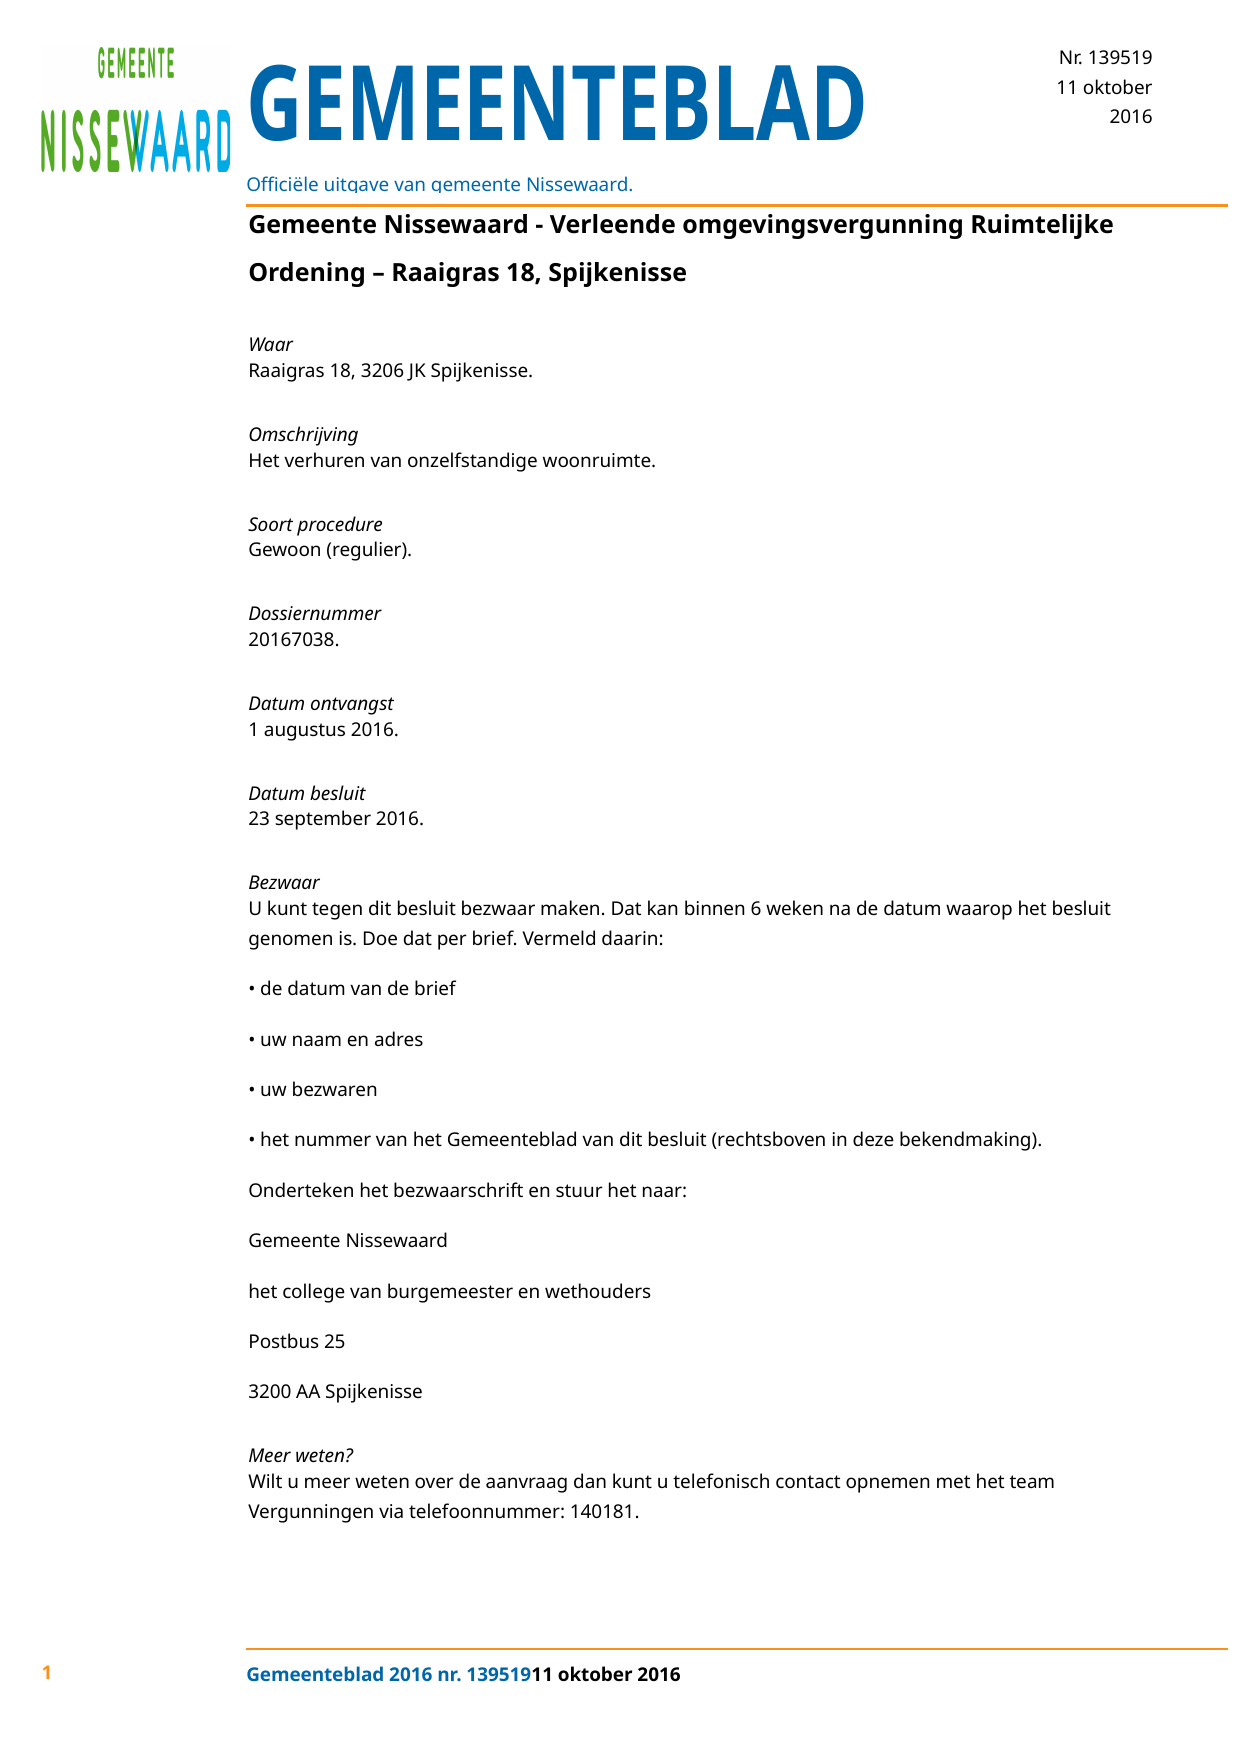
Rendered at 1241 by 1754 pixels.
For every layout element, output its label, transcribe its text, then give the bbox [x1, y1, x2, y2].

text Datum ontvangst [248, 690, 1152, 716]
text Waar [248, 331, 1152, 357]
text 3200 AA Spijkenisse [248, 1379, 1152, 1404]
picture [41, 47, 231, 172]
text Gewoon (regulier). [248, 537, 1152, 562]
text 20167038. [248, 626, 1152, 652]
text • de datum van de brief [248, 975, 1152, 1001]
picture [176, 157, 187, 172]
text Omschrijving [248, 421, 1152, 447]
text Raaigras 18, 3206 JK Spijkenisse. [248, 357, 1152, 383]
picture [222, 122, 227, 160]
picture [200, 151, 206, 172]
text Gemeente Nissewaard - Verleende omgevingsvergunning Ruimtelijke Ordening – Raaigras 18, Spijkenisse [248, 207, 1152, 288]
text Meer weten? [248, 1443, 1152, 1468]
text U kunt tegen dit besluit bezwaar maken. Dat kan binnen 6 weken na de datum waarop het besluit genomen is. Doe dat per brief. Vermeld daarin: [248, 895, 1152, 951]
text het college van burgemeester en wethouders [248, 1278, 1152, 1303]
text Bezwaar [248, 869, 1152, 895]
text Dossiernummer [248, 601, 1152, 626]
text Gemeente Nissewaard [248, 1227, 1152, 1253]
text Postbus 25 [248, 1328, 1152, 1354]
text 23 september 2016. [248, 806, 1152, 831]
picture [201, 122, 206, 138]
text • het nummer van het Gemeenteblad van dit besluit (rechtsboven in deze bekendmaking). [248, 1127, 1152, 1152]
text Het verhuren van onzelfstandige woonruimte. [248, 447, 1152, 473]
text • uw bezwaren [248, 1076, 1152, 1102]
text Onderteken het bezwaarschrift en stuur het naar: [248, 1177, 1152, 1203]
text 1 augustus 2016. [248, 716, 1152, 742]
picture [154, 157, 165, 172]
text Datum besluit [248, 780, 1152, 806]
text Soort procedure [248, 511, 1152, 537]
text Wilt u meer weten over de aanvraag dan kunt u telefonisch contact opnemen met het team Vergunningen via telefoonnummer: 140181. [248, 1468, 1152, 1524]
text • uw naam en adres [248, 1026, 1152, 1051]
